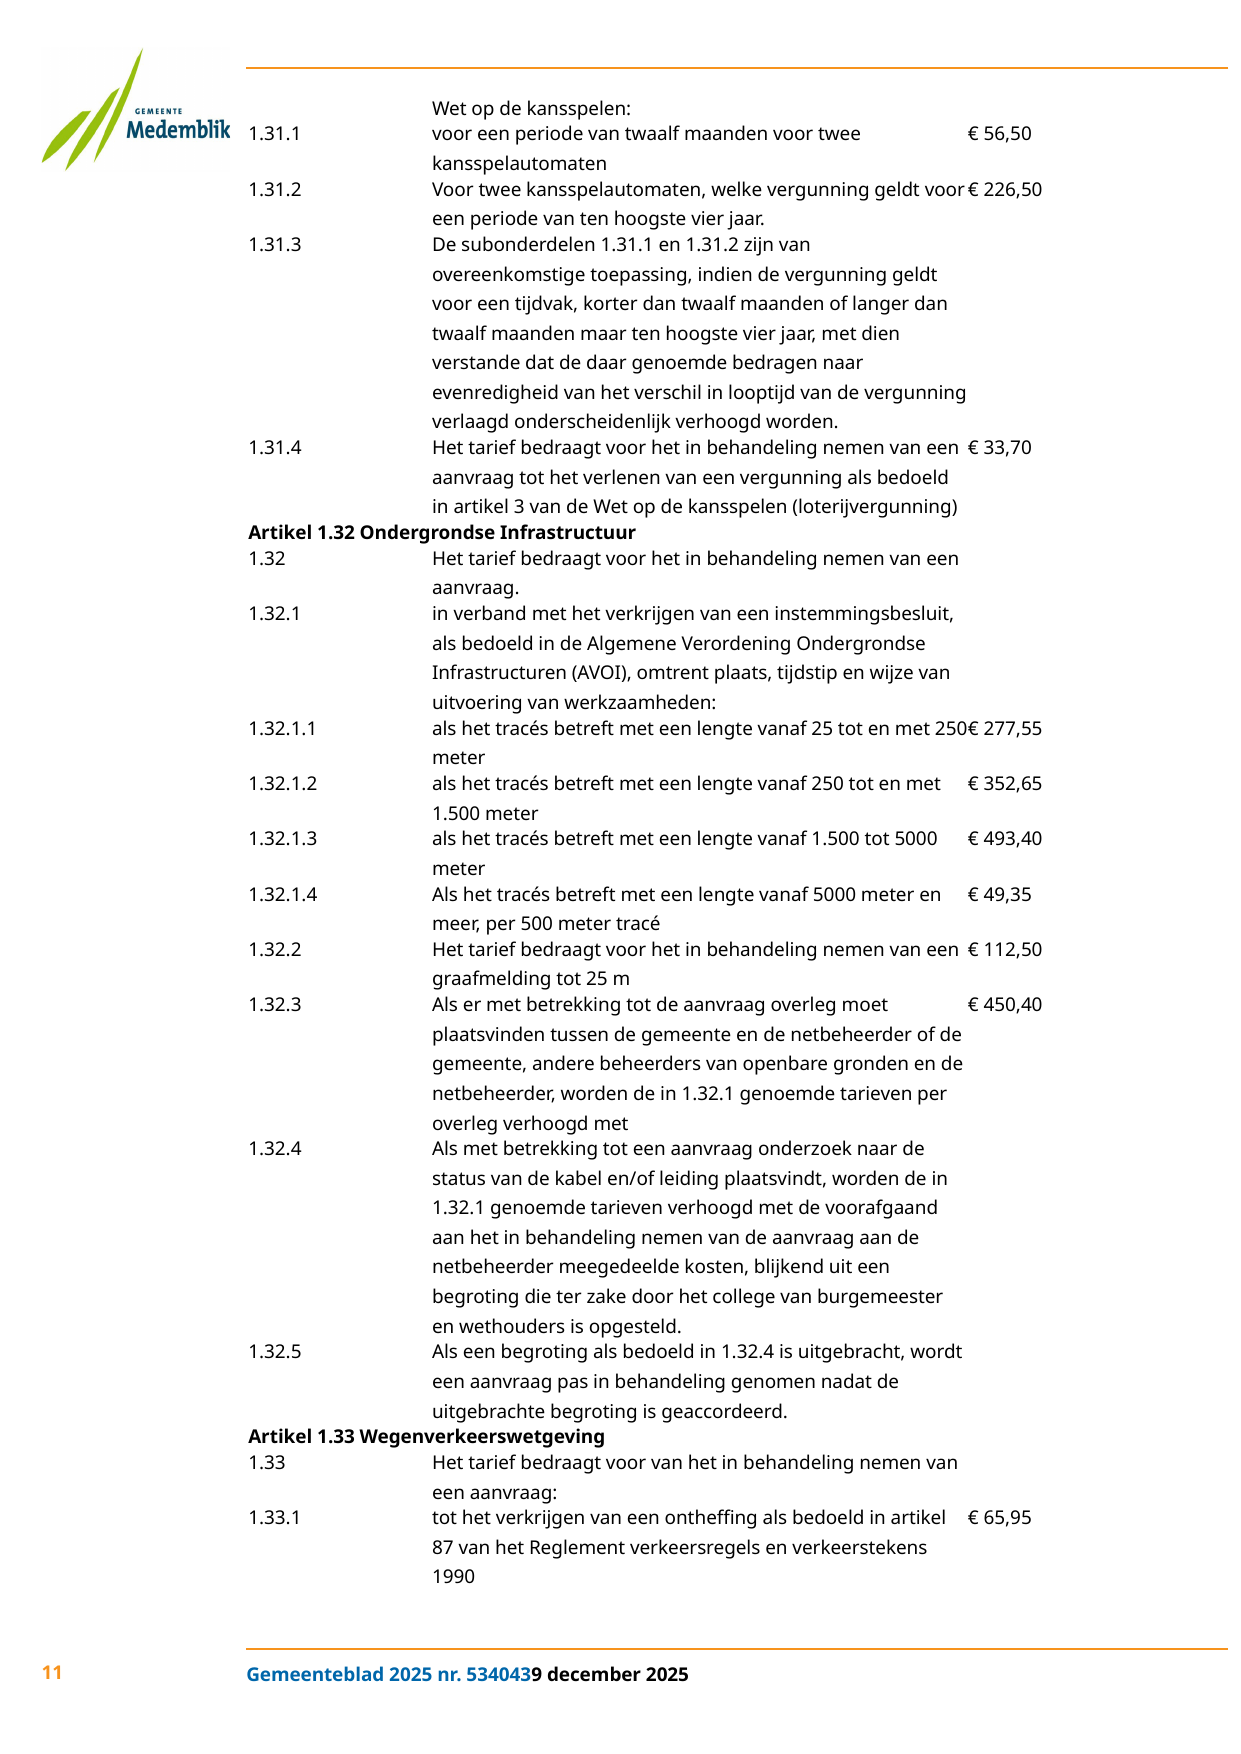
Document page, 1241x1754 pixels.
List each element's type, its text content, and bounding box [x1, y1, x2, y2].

table_cell tot het verkrijgen van een ontheffing als bedoeld in artikel 87 van het Reglement verkeersregels en verkeerstekens 1990 [432, 1505, 968, 1589]
table_cell 1.32.1 [248, 600, 432, 715]
table_cell [968, 1135, 1152, 1339]
table_cell [968, 1339, 1152, 1423]
table_cell 1.32.2 [248, 936, 432, 991]
table_cell 1.32.1.2 [248, 770, 432, 825]
table_cell [968, 95, 1152, 121]
table_cell € 493,40 [968, 825, 1152, 881]
table_cell Als met betrekking tot een aanvraag onderzoek naar de status van de kabel en/of leiding plaatsvindt, worden de in 1.32.1 genoemde tarieven verhoogd met de voorafgaand aan het in behandeling nemen van de aanvraag aan de netbeheerder meegedeelde kosten, blijkend uit een begroting die ter zake door het college van burgemeester en wethouders is opgesteld. [432, 1135, 968, 1339]
table_cell € 112,50 [968, 936, 1152, 991]
table_cell 1.32.1.4 [248, 881, 432, 936]
table_cell [968, 545, 1152, 600]
table_cell € 56,50 [968, 121, 1152, 176]
table_cell Het tarief bedraagt voor het in behandeling nemen van een aanvraag tot het verlenen van een vergunning als bedoeld in artikel 3 van de Wet op de kansspelen (loterijvergunning) [432, 434, 968, 519]
table_cell 1.32.5 [248, 1339, 432, 1423]
table_cell € 450,40 [968, 991, 1152, 1135]
table_cell 1.31.1 [248, 121, 432, 176]
picture [41, 47, 231, 172]
table_cell Als een begroting als bedoeld in 1.32.4 is uitgebracht, wordt een aanvraag pas in behandeling genomen nadat de uitgebrachte begroting is geaccordeerd. [432, 1339, 968, 1423]
table_cell € 352,65 [968, 770, 1152, 825]
table_cell Het tarief bedraagt voor van het in behandeling nemen van een aanvraag: [432, 1449, 968, 1504]
table_cell 1.32.4 [248, 1135, 432, 1339]
table_cell [968, 600, 1152, 715]
table_cell € 226,50 [968, 176, 1152, 231]
table_cell € 33,70 [968, 434, 1152, 519]
table_cell Het tarief bedraagt voor het in behandeling nemen van een aanvraag. [432, 545, 968, 600]
table_cell € 49,35 [968, 881, 1152, 936]
table_cell [248, 95, 432, 121]
table_cell 1.32.1.3 [248, 825, 432, 881]
table_cell Artikel 1.33 Wegenverkeerswetgeving [248, 1424, 1152, 1449]
table_cell als het tracés betreft met een lengte vanaf 250 tot en met 1.500 meter [432, 770, 968, 825]
table_cell Voor twee kansspelautomaten, welke vergunning geldt voor een periode van ten hoogste vier jaar. [432, 176, 968, 231]
table_cell De subonderdelen 1.31.1 en 1.31.2 zijn van overeenkomstige toepassing, indien de vergunning geldt voor een tijdvak, korter dan twaalf maanden of langer dan twaalf maanden maar ten hoogste vier jaar, met dien verstande dat de daar genoemde bedragen naar evenredigheid van het verschil in looptijd van de vergunning verlaagd onderscheidenlijk verhoogd worden. [432, 231, 968, 434]
table_cell 1.32 [248, 545, 432, 600]
table_cell Artikel 1.32 Ondergrondse Infrastructuur [248, 519, 1152, 545]
table_cell voor een periode van twaalf maanden voor twee kansspelautomaten [432, 121, 968, 176]
table_cell 1.32.3 [248, 991, 432, 1135]
table_cell € 277,55 [968, 715, 1152, 770]
table_cell als het tracés betreft met een lengte vanaf 1.500 tot 5000 meter [432, 825, 968, 881]
table_cell 1.33.1 [248, 1505, 432, 1589]
table_cell 1.31.4 [248, 434, 432, 519]
table_cell 1.32.1.1 [248, 715, 432, 770]
table_cell 1.31.2 [248, 176, 432, 231]
table_cell Het tarief bedraagt voor het in behandeling nemen van een graafmelding tot 25 m [432, 936, 968, 991]
table_cell 1.33 [248, 1449, 432, 1504]
table_cell Als er met betrekking tot de aanvraag overleg moet plaatsvinden tussen de gemeente en de netbeheerder of de gemeente, andere beheerders van openbare gronden en de netbeheerder, worden de in 1.32.1 genoemde tarieven per overleg verhoogd met [432, 991, 968, 1135]
table_cell in verband met het verkrijgen van een instemmingsbesluit, als bedoeld in de Algemene Verordening Ondergrondse Infrastructuren (AVOI), omtrent plaats, tijdstip en wijze van uitvoering van werkzaamheden: [432, 600, 968, 715]
table_cell Wet op de kansspelen: [432, 95, 968, 121]
table_cell als het tracés betreft met een lengte vanaf 25 tot en met 250 meter [432, 715, 968, 770]
table_cell € 65,95 [968, 1505, 1152, 1589]
table_cell [968, 1449, 1152, 1504]
table_cell [968, 231, 1152, 434]
table_cell 1.31.3 [248, 231, 432, 434]
table_cell Als het tracés betreft met een lengte vanaf 5000 meter en meer, per 500 meter tracé [432, 881, 968, 936]
